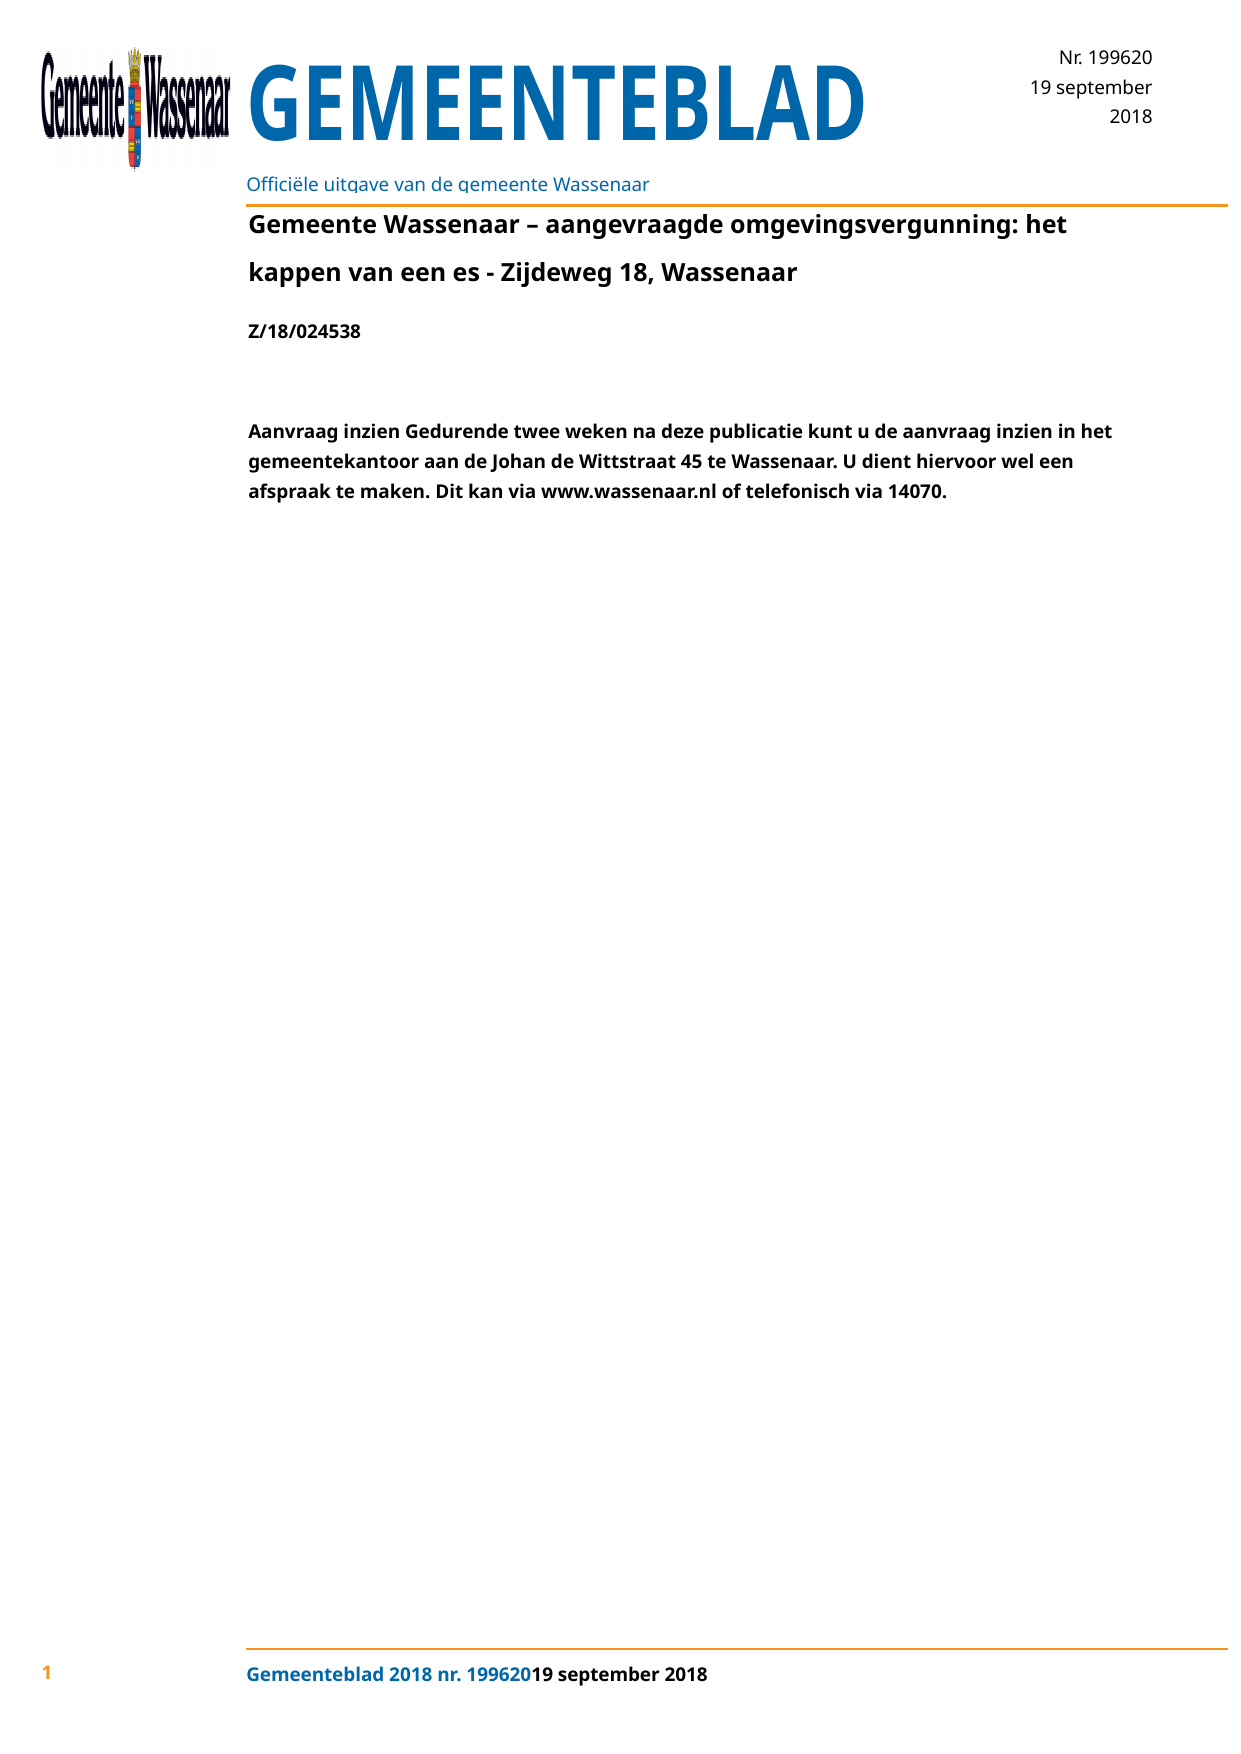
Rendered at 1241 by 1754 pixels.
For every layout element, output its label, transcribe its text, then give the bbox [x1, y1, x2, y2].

picture [41, 47, 231, 172]
text Gemeente Wassenaar – aangevraagde omgevingsvergunning: het kappen van een es - Zijdeweg 18, Wassenaar [248, 207, 1152, 288]
text Z/18/024538 [248, 318, 1152, 344]
text Aanvraag inzien Gedurende twee weken na deze publicatie kunt u de aanvraag inzien in het gemeentekantoor aan de Johan de Wittstraat 45 te Wassenaar. U dient hiervoor wel een afspraak te maken. Dit kan via www.wassenaar.nl of telefonisch via 14070. [248, 419, 1152, 504]
